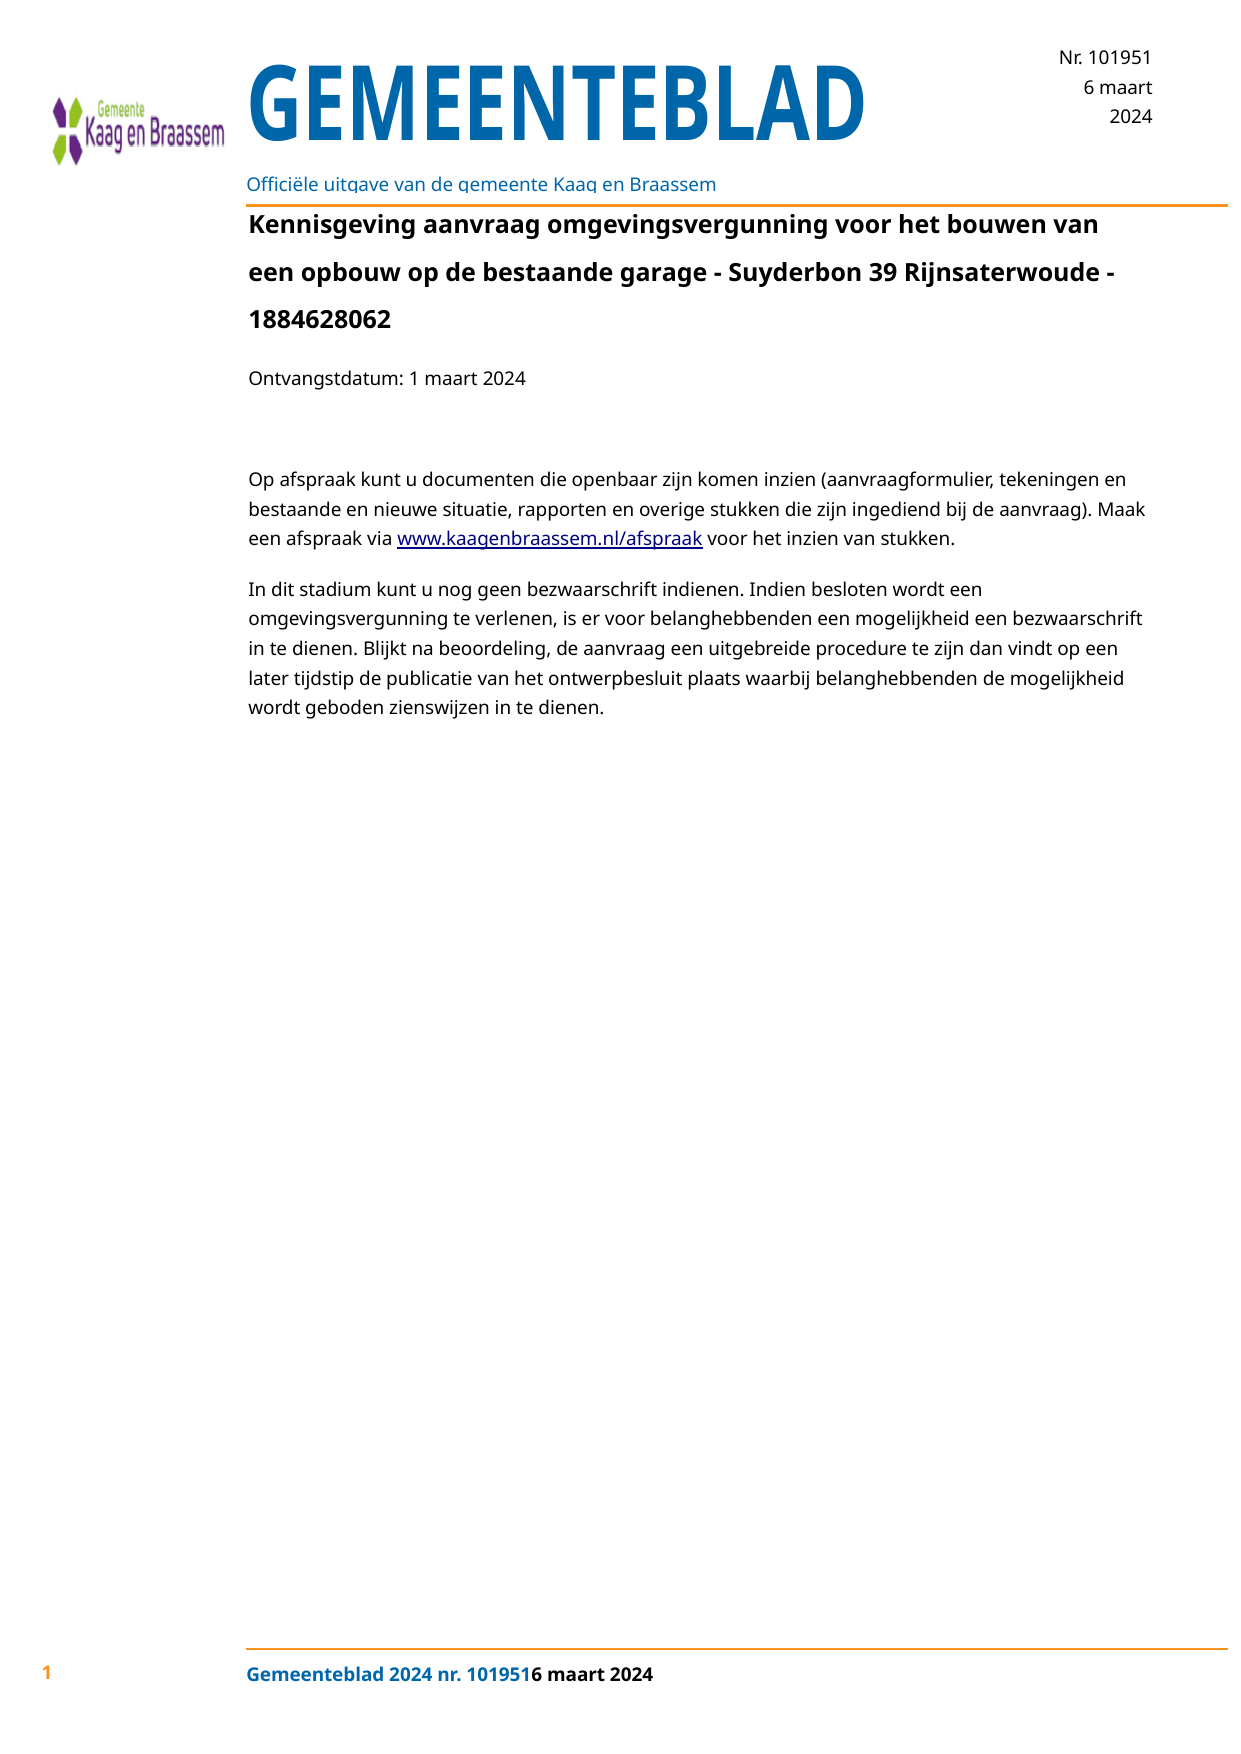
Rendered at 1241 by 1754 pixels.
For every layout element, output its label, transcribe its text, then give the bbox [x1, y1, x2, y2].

picture [41, 47, 231, 172]
text Op afspraak kunt u documenten die openbaar zijn komen inzien (aanvraagformulier, tekeningen en bestaande en nieuwe situatie, rapporten en overige stukken die zijn ingediend bij de aanvraag). Maak een afspraak via www.kaagenbraassem.nl/afspraak voor het inzien van stukken. [248, 466, 1152, 551]
text In dit stadium kunt u nog geen bezwaarschrift indienen. Indien besloten wordt een omgevingsvergunning te verlenen, is er voor belanghebbenden een mogelijkheid een bezwaarschrift in te dienen. Blijkt na beoordeling, de aanvraag een uitgebreide procedure te zijn dan vindt op een later tijdstip de publicatie van het ontwerpbesluit plaats waarbij belanghebbenden de mogelijkheid wordt geboden zienswijzen in te dienen. [248, 576, 1152, 720]
text Ontvangstdatum: 1 maart 2024 [248, 366, 1152, 391]
text Kennisgeving aanvraag omgevingsvergunning voor het bouwen van een opbouw op de bestaande garage - Suyderbon 39 Rijnsaterwoude - 1884628062 [248, 207, 1152, 336]
